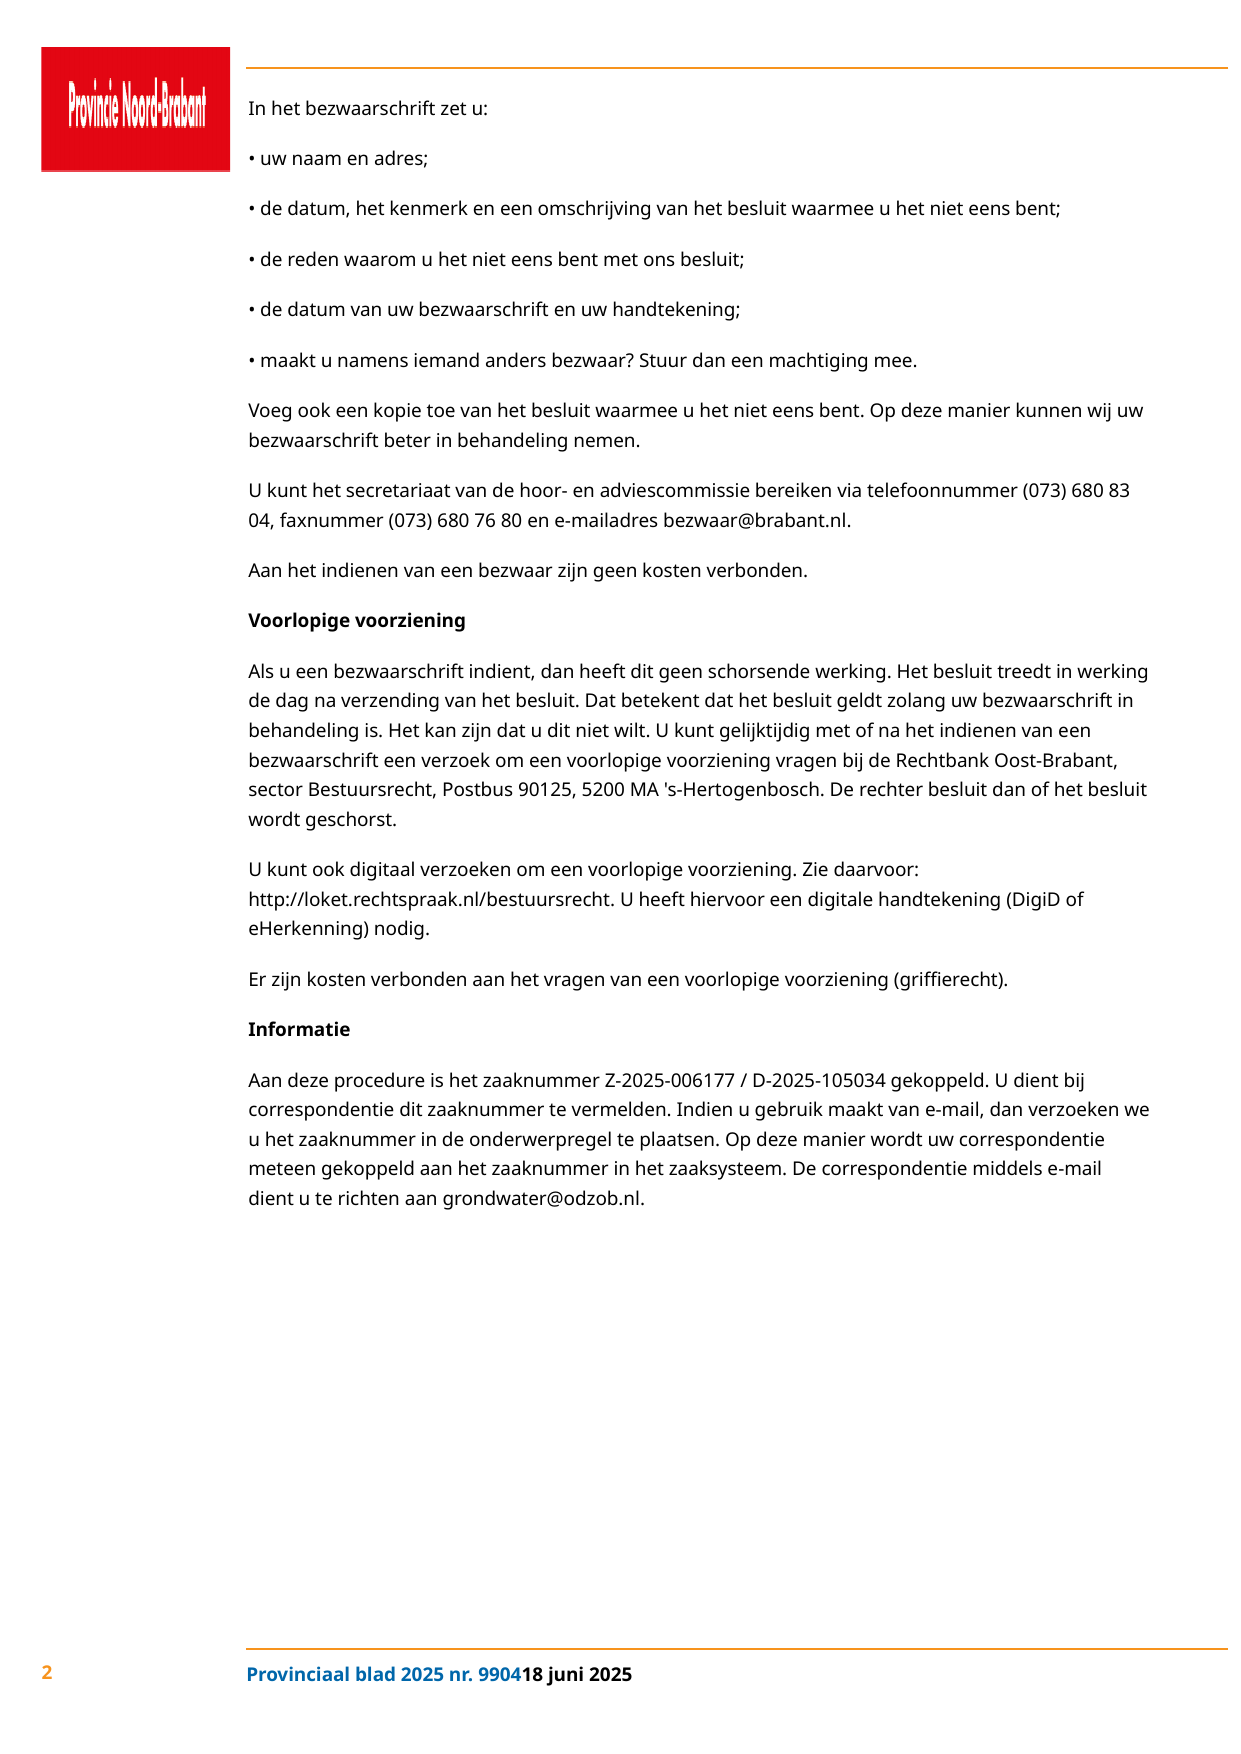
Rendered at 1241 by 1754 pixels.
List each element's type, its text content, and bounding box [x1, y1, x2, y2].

text Informatie [248, 1016, 1152, 1042]
text • maakt u namens iemand anders bezwaar? Stuur dan een machtiging mee. [248, 347, 1152, 373]
text Als u een bezwaarschrift indient, dan heeft dit geen schorsende werking. Het besluit treedt in werking de dag na verzending van het besluit. Dat betekent dat het besluit geldt zolang uw bezwaarschrift in behandeling is. Het kan zijn dat u dit niet wilt. U kunt gelijktijdig met of na het indienen van een bezwaarschrift een verzoek om een voorlopige voorziening vragen bij de Rechtbank Oost-Brabant, sector Bestuursrecht, Postbus 90125, 5200 MA 's‑Hertogenbosch. De rechter besluit dan of het besluit wordt geschorst. [248, 658, 1152, 832]
picture [41, 47, 231, 172]
text Voeg ook een kopie toe van het besluit waarmee u het niet eens bent. Op deze manier kunnen wij uw bezwaarschrift beter in behandeling nemen. [248, 397, 1152, 453]
text Er zijn kosten verbonden aan het vragen van een voorlopige voorziening (griffierecht). [248, 966, 1152, 992]
text In het bezwaarschrift zet u: [248, 95, 1152, 121]
text • de datum, het kenmerk en een omschrijving van het besluit waarmee u het niet eens bent; [248, 196, 1152, 221]
text Aan het indienen van een bezwaar zijn geen kosten verbonden. [248, 557, 1152, 583]
text Aan deze procedure is het zaaknummer Z-2025-006177 / D-2025-105034 gekoppeld. U dient bij correspondentie dit zaaknummer te vermelden. Indien u gebruik maakt van e-mail, dan verzoeken we u het zaaknummer in de onderwerpregel te plaatsen. Op deze manier wordt uw correspondentie meteen gekoppeld aan het zaaknummer in het zaaksysteem. De correspondentie middels e-mail dient u te richten aan grondwater@odzob.nl. [248, 1067, 1152, 1211]
text • de datum van uw bezwaarschrift en uw handtekening; [248, 296, 1152, 322]
text • uw naam en adres; [248, 145, 1152, 171]
text Voorlopige voorziening [248, 608, 1152, 633]
text U kunt ook digitaal verzoeken om een voorlopige voorziening. Zie daarvoor: http://loket.rechtspraak.nl/bestuursrecht. U heeft hiervoor een digitale handtekening (DigiD of eHerkenning) nodig. [248, 856, 1152, 941]
text • de reden waarom u het niet eens bent met ons besluit; [248, 246, 1152, 272]
text U kunt het secretariaat van de hoor- en adviescommissie bereiken via telefoonnummer (073) 680 83 04, faxnummer (073) 680 76 80 en e-mailadres bezwaar@brabant.nl. [248, 477, 1152, 533]
